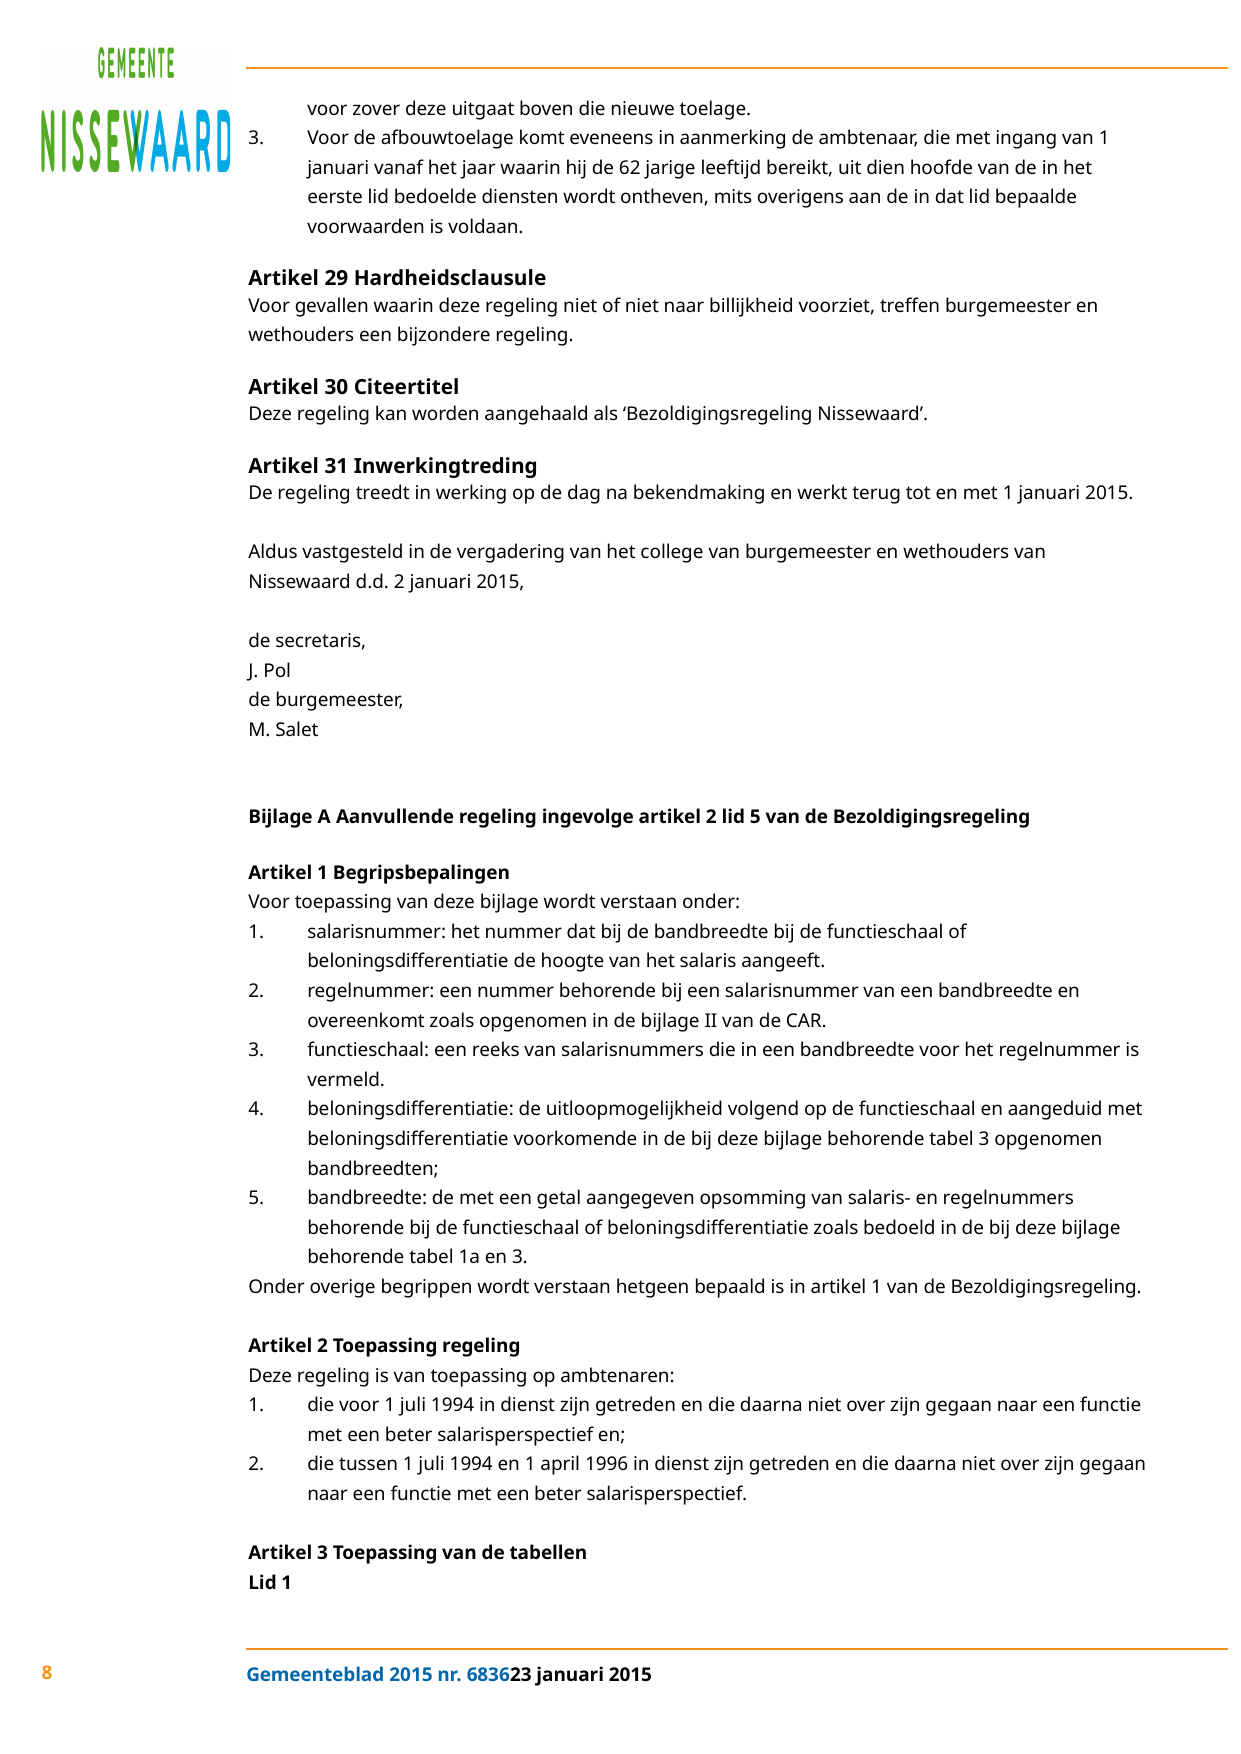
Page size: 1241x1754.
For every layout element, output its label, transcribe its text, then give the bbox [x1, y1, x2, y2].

text Artikel 31 Inwerkingtreding [248, 451, 1152, 479]
picture [222, 122, 227, 160]
list Voor de afbouwtoelage komt eveneens in aanmerking de ambtenaar, die met ingang van 1 januari vanaf het jaar waarin hij de 62 jarige leeftijd bereikt, uit dien hoofde van de in het eerste lid bedoelde diensten wordt ontheven, mits overigens aan de in dat lid bepaalde voorwaarden is voldaan. [248, 124, 1152, 239]
text de secretaris, [248, 627, 1152, 653]
text Artikel 29 Hardheidsclausule [248, 263, 1152, 292]
picture [201, 122, 206, 138]
picture [154, 157, 165, 172]
list functieschaal: een reeks van salarisnummers die in een bandbreedte voor het regelnummer is vermeld. [248, 1036, 1152, 1092]
list regelnummer: een nummer behorende bij een salarisnummer van een bandbreedte en overeenkomt zoals opgenomen in de bijlage II van de CAR. [248, 977, 1152, 1032]
list die voor 1 juli 1994 in dienst zijn getreden en die daarna niet over zijn gegaan naar een functie met een beter salarisperspectief en; [248, 1391, 1152, 1447]
text Artikel 30 Citeertitel [248, 372, 1152, 400]
text Voor gevallen waarin deze regeling niet of niet naar billijkheid voorziet, treffen burgemeester en wethouders een bijzondere regeling. [248, 292, 1152, 347]
text Deze regeling kan worden aangehaald als ‘Bezoldigingsregeling Nissewaard’. [248, 400, 1152, 426]
picture [41, 47, 231, 172]
text M. Salet [248, 716, 1152, 742]
list beloningsdifferentiatie: de uitloopmogelijkheid volgend op de functieschaal en aangeduid met beloningsdifferentiatie voorkomende in de bij deze bijlage behorende tabel 3 opgenomen bandbreedten; [248, 1096, 1152, 1180]
picture [176, 157, 187, 172]
text De regeling treedt in werking op de dag na bekendmaking en werkt terug tot en met 1 januari 2015. [248, 479, 1152, 505]
text Aldus vastgesteld in de vergadering van het college van burgemeester en wethouders van Nissewaard d.d. 2 januari 2015, [248, 538, 1152, 594]
text de burgemeester, [248, 686, 1152, 712]
picture [200, 151, 206, 172]
text Voor toepassing van deze bijlage wordt verstaan onder: [248, 888, 1152, 914]
list bandbreedte: de met een getal aangegeven opsomming van salaris- en regelnummers behorende bij de functieschaal of beloningsdifferentiatie zoals bedoeld in de bij deze bijlage behorende tabel 1a en 3. [248, 1184, 1152, 1269]
list die tussen 1 juli 1994 en 1 april 1996 in dienst zijn getreden en die daarna niet over zijn gegaan naar een functie met een beter salarisperspectief. [248, 1451, 1152, 1506]
list voor zover deze uitgaat boven die nieuwe toelage. [248, 95, 1152, 121]
text Artikel 1 Begripsbepalingen [248, 859, 1152, 884]
text Lid 1 [248, 1569, 1152, 1594]
text J. Pol [248, 657, 1152, 682]
text Onder overige begrippen wordt verstaan hetgeen bepaald is in artikel 1 van de Bezoldigingsregeling. [248, 1273, 1152, 1299]
text Deze regeling is van toepassing op ambtenaren: [248, 1362, 1152, 1387]
text Artikel 2 Toepassing regeling [248, 1332, 1152, 1358]
text Artikel 3 Toepassing van de tabellen [248, 1539, 1152, 1565]
text Bijlage A Aanvullende regeling ingevolge artikel 2 lid 5 van de Bezoldigingsregeling [248, 801, 1152, 829]
list salarisnummer: het nummer dat bij de bandbreedte bij de functieschaal of beloningsdifferentiatie de hoogte van het salaris aangeeft. [248, 918, 1152, 973]
